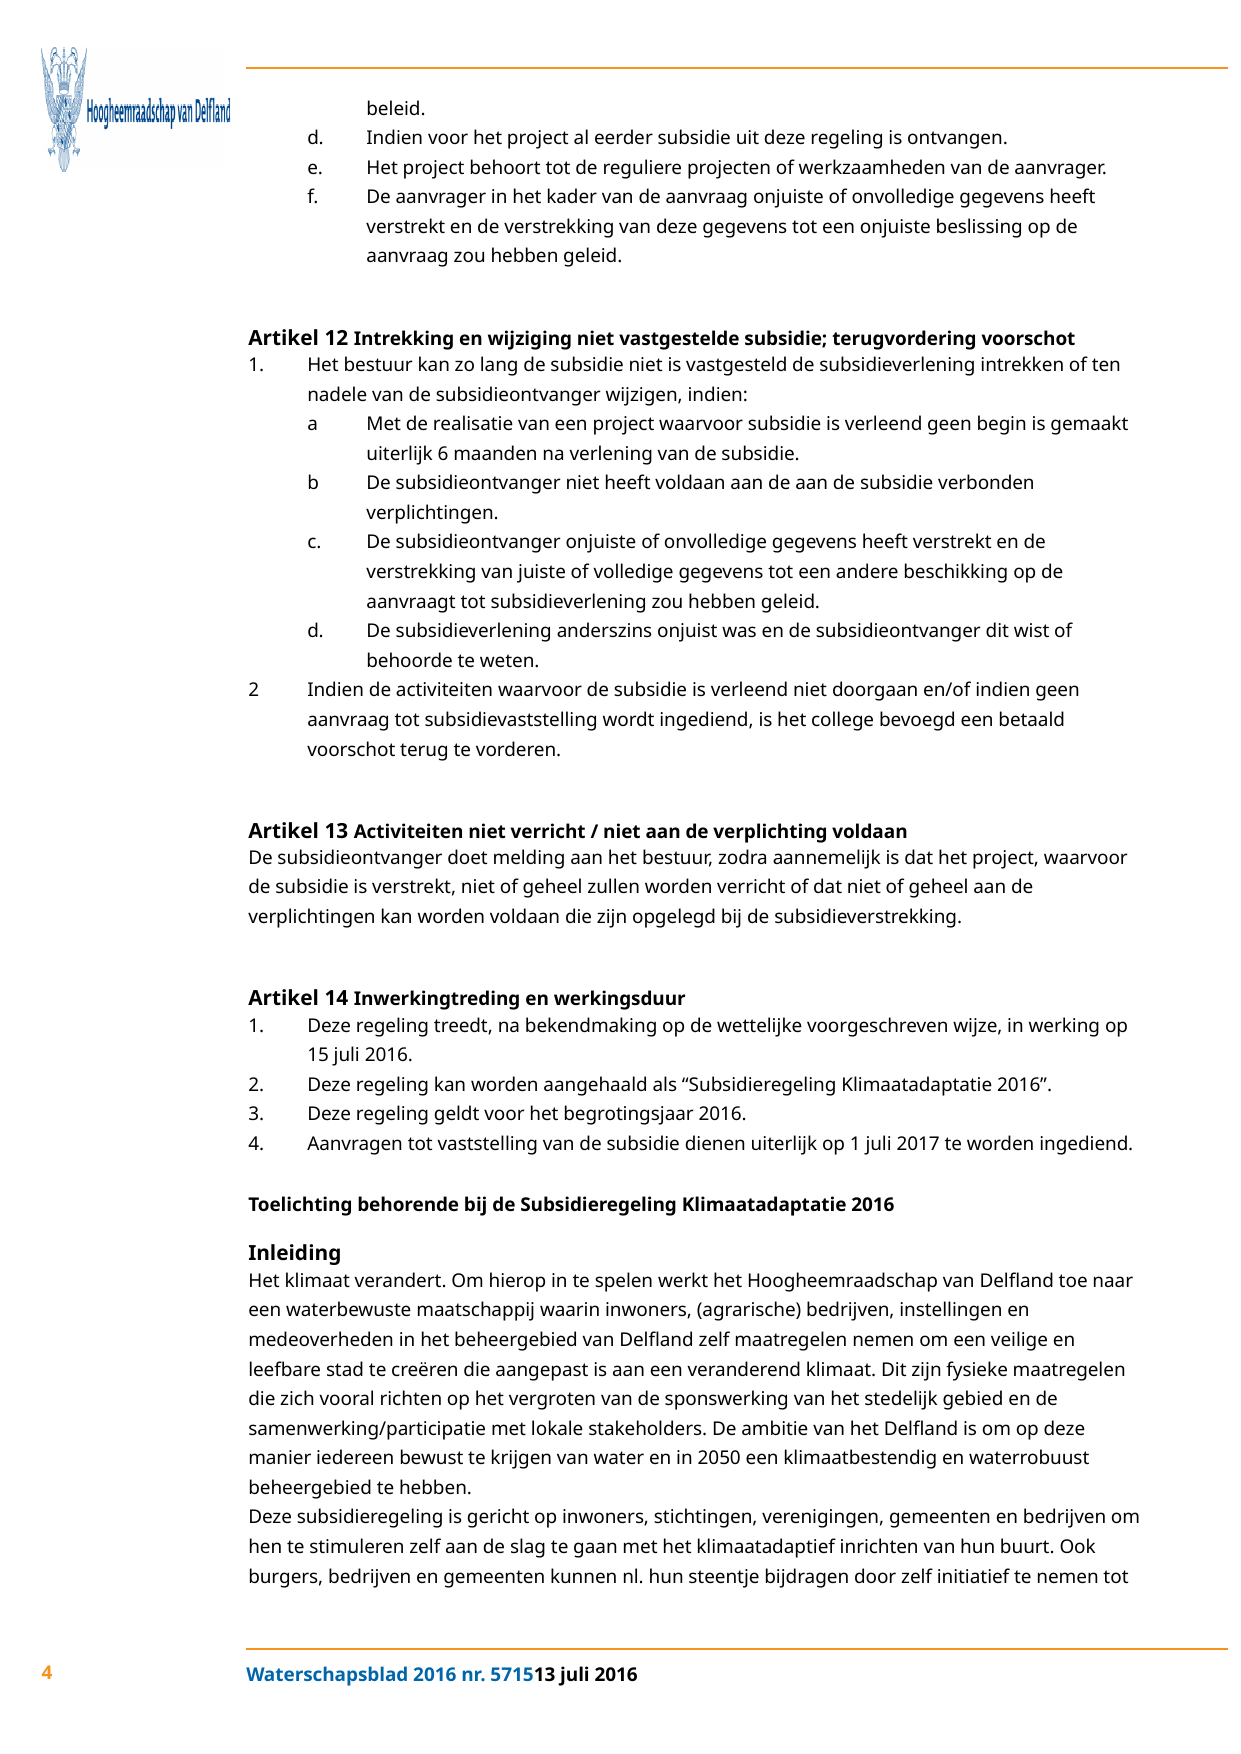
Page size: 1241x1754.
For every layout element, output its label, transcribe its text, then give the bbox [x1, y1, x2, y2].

list Met de realisatie van een project waarvoor subsidie is verleend geen begin is gemaakt uiterlijk 6 maanden na verlening van de subsidie. [307, 410, 1152, 466]
list Het project behoort tot de reguliere projecten of werkzaamheden van de aanvrager. [307, 154, 1152, 180]
list De subsidieverlening anderszins onjuist was en de subsidieontvanger dit wist of behoorde te weten. [307, 617, 1152, 673]
list beleid. [307, 95, 1152, 121]
list Het bestuur kan zo lang de subsidie niet is vastgesteld de subsidieverlening intrekken of ten nadele van de subsidieontvanger wijzigen, indien: [248, 351, 1152, 406]
list Deze regeling geldt voor het begrotingsjaar 2016. [248, 1101, 1152, 1126]
text Artikel 13 Activiteiten niet verricht / niet aan de verplichting voldaan [248, 816, 1152, 844]
text Artikel 12 Intrekking en wijziging niet vastgestelde subsidie; terugvordering voorschot [248, 323, 1152, 351]
text Inleiding [248, 1238, 1152, 1267]
text Toelichting behorende bij de Subsidieregeling Klimaatadaptatie 2016 [248, 1189, 1152, 1218]
text Deze subsidieregeling is gericht op inwoners, stichtingen, verenigingen, gemeenten en bedrijven om hen te stimuleren zelf aan de slag te gaan met het klimaatadaptief inrichten van hun buurt. Ook burgers, bedrijven en gemeenten kunnen nl. hun steentje bijdragen door zelf initiatief te nemen tot [248, 1504, 1152, 1588]
text De subsidieontvanger doet melding aan het bestuur, zodra aannemelijk is dat het project, waarvoor de subsidie is verstrekt, niet of geheel zullen worden verricht of dat niet of geheel aan de verplichtingen kan worden voldaan die zijn opgelegd bij de subsidieverstrekking. [248, 844, 1152, 929]
list De subsidieontvanger onjuiste of onvolledige gegevens heeft verstrekt en de verstrekking van juiste of volledige gegevens tot een andere beschikking op de aanvraagt tot subsidieverlening zou hebben geleid. [307, 529, 1152, 613]
text Artikel 14 Inwerkingtreding en werkingsduur [248, 983, 1152, 1012]
list Aanvragen tot vaststelling van de subsidie dienen uiterlijk op 1 juli 2017 te worden ingediend. [248, 1130, 1152, 1156]
list Deze regeling treedt, na bekendmaking op de wettelijke voorgeschreven wijze, in werking op 15 juli 2016. [248, 1012, 1152, 1067]
list Indien voor het project al eerder subsidie uit deze regeling is ontvangen. [307, 124, 1152, 150]
picture [41, 47, 231, 172]
text Het klimaat verandert. Om hierop in te spelen werkt het Hoogheemraadschap van Delfland toe naar een waterbewuste maatschappij waarin inwoners, (agrarische) bedrijven, instellingen en medeoverheden in het beheergebied van Delfland zelf maatregelen nemen om een veilige en leefbare stad te creëren die aangepast is aan een veranderend klimaat. Dit zijn fysieke maatregelen die zich vooral richten op het vergroten van de sponswerking van het stedelijk gebied en de samenwerking/participatie met lokale stakeholders. De ambitie van het Delfland is om op deze manier iedereen bewust te krijgen van water en in 2050 een klimaatbestendig en waterrobuust beheergebied te hebben. [248, 1267, 1152, 1500]
list De subsidieontvanger niet heeft voldaan aan de aan de subsidie verbonden verplichtingen. [307, 469, 1152, 525]
list Indien de activiteiten waarvoor de subsidie is verleend niet doorgaan en/of indien geen aanvraag tot subsidievaststelling wordt ingediend, is het college bevoegd een betaald voorschot terug te vorderen. [248, 677, 1152, 761]
list De aanvrager in het kader van de aanvraag onjuiste of onvolledige gegevens heeft verstrekt en de verstrekking van deze gegevens tot een onjuiste beslissing op de aanvraag zou hebben geleid. [307, 183, 1152, 268]
list Deze regeling kan worden aangehaald als “Subsidieregeling Klimaatadaptatie 2016”. [248, 1071, 1152, 1097]
